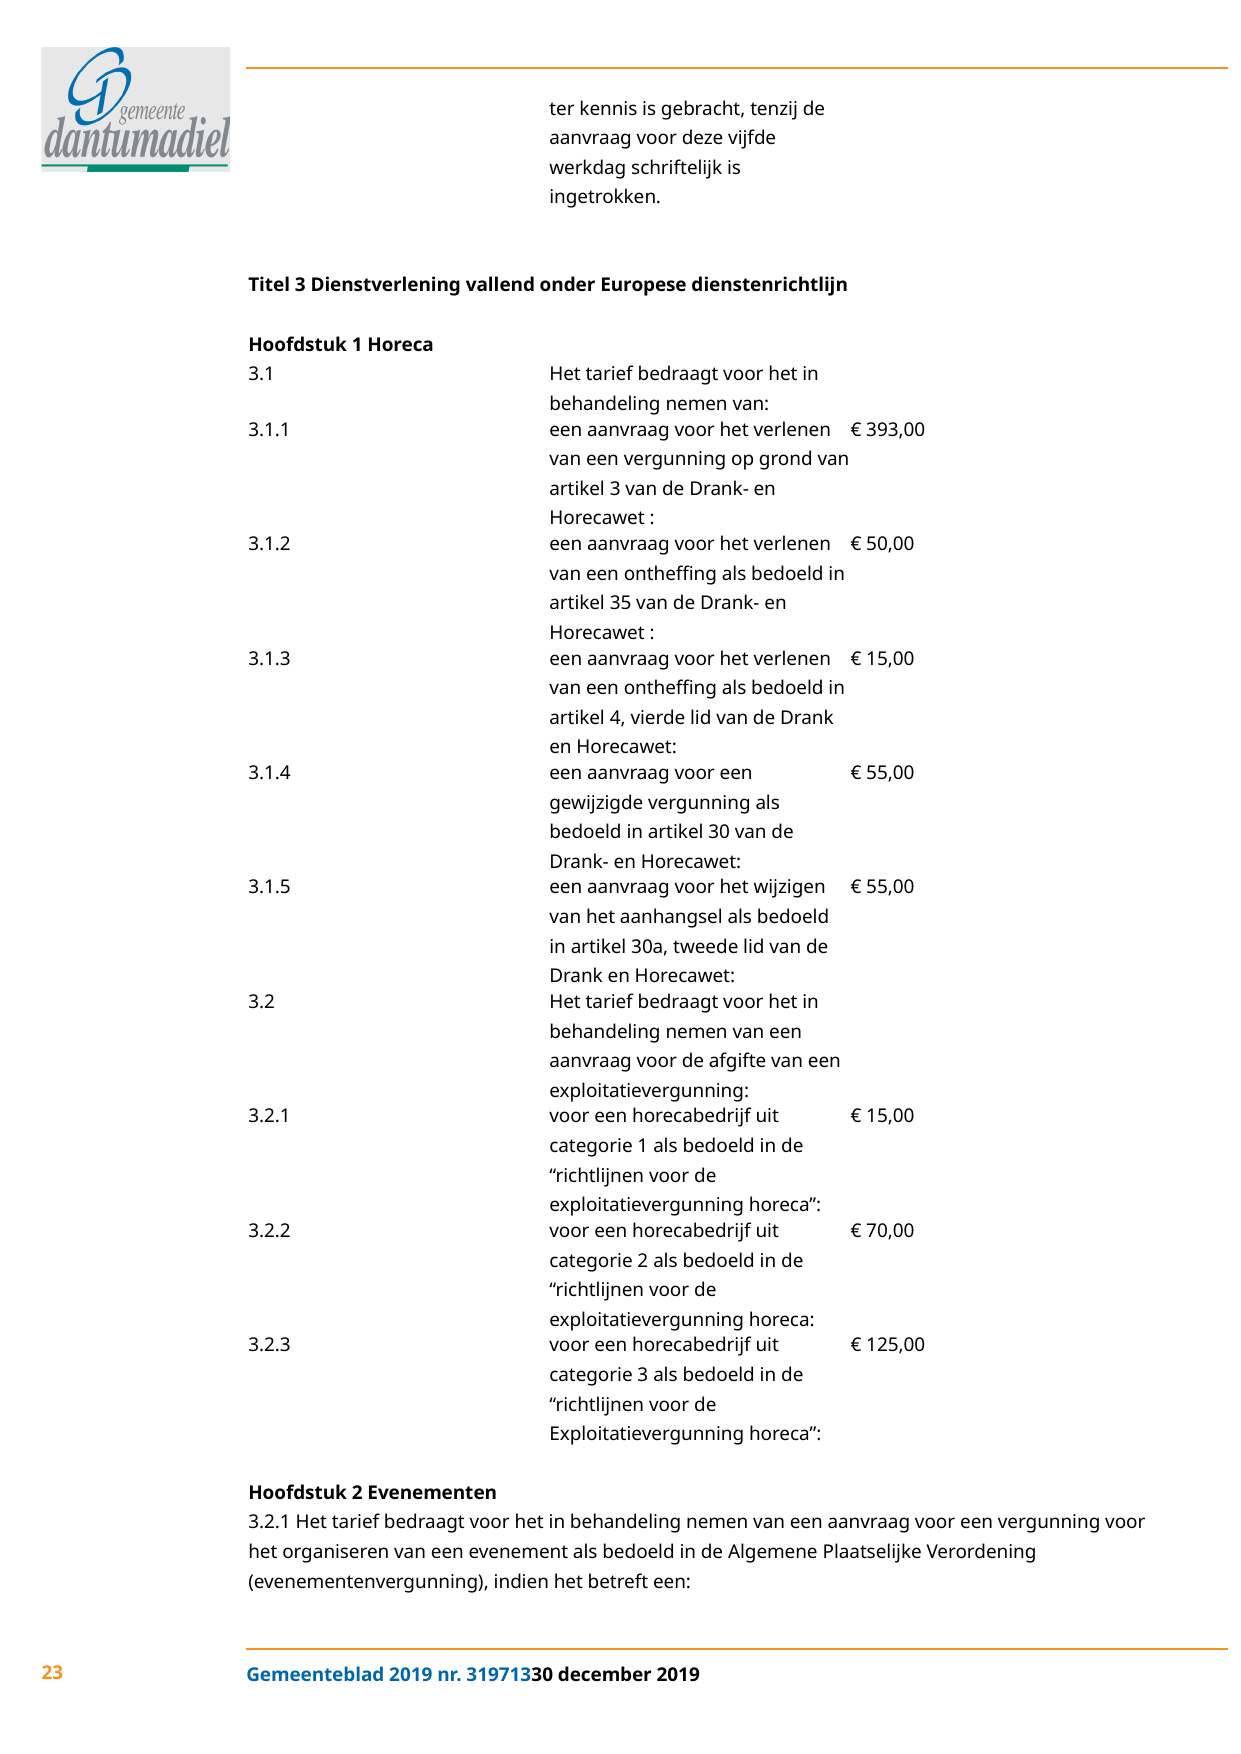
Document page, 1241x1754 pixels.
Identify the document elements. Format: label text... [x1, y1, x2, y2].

table_cell € 50,00 [850, 530, 1152, 645]
table_cell een aanvraag voor het verlenen van een vergunning op grond van artikel 3 van de Drank- en Horecawet : [549, 416, 850, 530]
table_cell € 393,00 [850, 416, 1152, 530]
table_cell Het tarief bedraagt voor het in behandeling nemen van een aanvraag voor de afgifte van een exploitatievergunning: [549, 988, 850, 1103]
table_cell [248, 95, 549, 209]
picture [41, 47, 231, 172]
table_cell een aanvraag voor het wijzigen van het aanhangsel als bedoeld in artikel 30a, tweede lid van de Drank en Horecawet: [549, 874, 850, 988]
table_cell 3.1.5 [248, 874, 549, 988]
text Hoofdstuk 1 Horeca [248, 331, 1152, 357]
table_cell een aanvraag voor een gewijzigde vergunning als bedoeld in artikel 30 van de Drank- en Horecawet: [549, 759, 850, 874]
table_cell € 55,00 [850, 759, 1152, 874]
table_cell 3.2 [248, 988, 549, 1103]
table_cell € 70,00 [850, 1217, 1152, 1332]
table_header [850, 361, 1152, 416]
table_cell 3.1.3 [248, 645, 549, 759]
table_cell 3.1.4 [248, 759, 549, 874]
table_cell 3.1.2 [248, 530, 549, 645]
table_cell voor een horecabedrijf uit categorie 3 als bedoeld in de “richtlijnen voor de Exploitatievergunning horeca”: [549, 1332, 850, 1446]
table_cell voor een horecabedrijf uit categorie 2 als bedoeld in de “richtlijnen voor de exploitatievergunning horeca: [549, 1217, 850, 1332]
table_cell € 55,00 [850, 874, 1152, 988]
table_cell 3.2.2 [248, 1217, 549, 1332]
table_cell een aanvraag voor het verlenen van een ontheffing als bedoeld in artikel 4, vierde lid van de Drank en Horecawet: [549, 645, 850, 759]
table_cell € 15,00 [850, 645, 1152, 759]
table_cell 3.1.1 [248, 416, 549, 530]
table_header Het tarief bedraagt voor het in behandeling nemen van: [549, 361, 850, 416]
table_cell voor een horecabedrijf uit categorie 1 als bedoeld in de “richtlijnen voor de exploitatievergunning horeca”: [549, 1103, 850, 1217]
table_cell 3.2.3 [248, 1332, 549, 1446]
table_header 3.1 [248, 361, 549, 416]
text Hoofdstuk 2 Evenementen [248, 1479, 1152, 1505]
table_cell een aanvraag voor het verlenen van een ontheffing als bedoeld in artikel 35 van de Drank- en Horecawet : [549, 530, 850, 645]
table_cell € 15,00 [850, 1103, 1152, 1217]
table_cell € 125,00 [850, 1332, 1152, 1446]
table_cell [850, 988, 1152, 1103]
table_header 3.2.1 Het tarief bedraagt voor het in behandeling nemen van een aanvraag voor een vergunning voor het organiseren van een evenement als bedoeld in de Algemene Plaatselijke Verordening (evenementenvergunning), indien het betreft een: [248, 1509, 1152, 1593]
table_cell 3.2.1 [248, 1103, 549, 1217]
table_cell ter kennis is gebracht, tenzij de aanvraag voor deze vijfde werkdag schriftelijk is ingetrokken. [549, 95, 850, 209]
text Titel 3 Dienstverlening vallend onder Europese dienstenrichtlijn [248, 272, 1152, 297]
